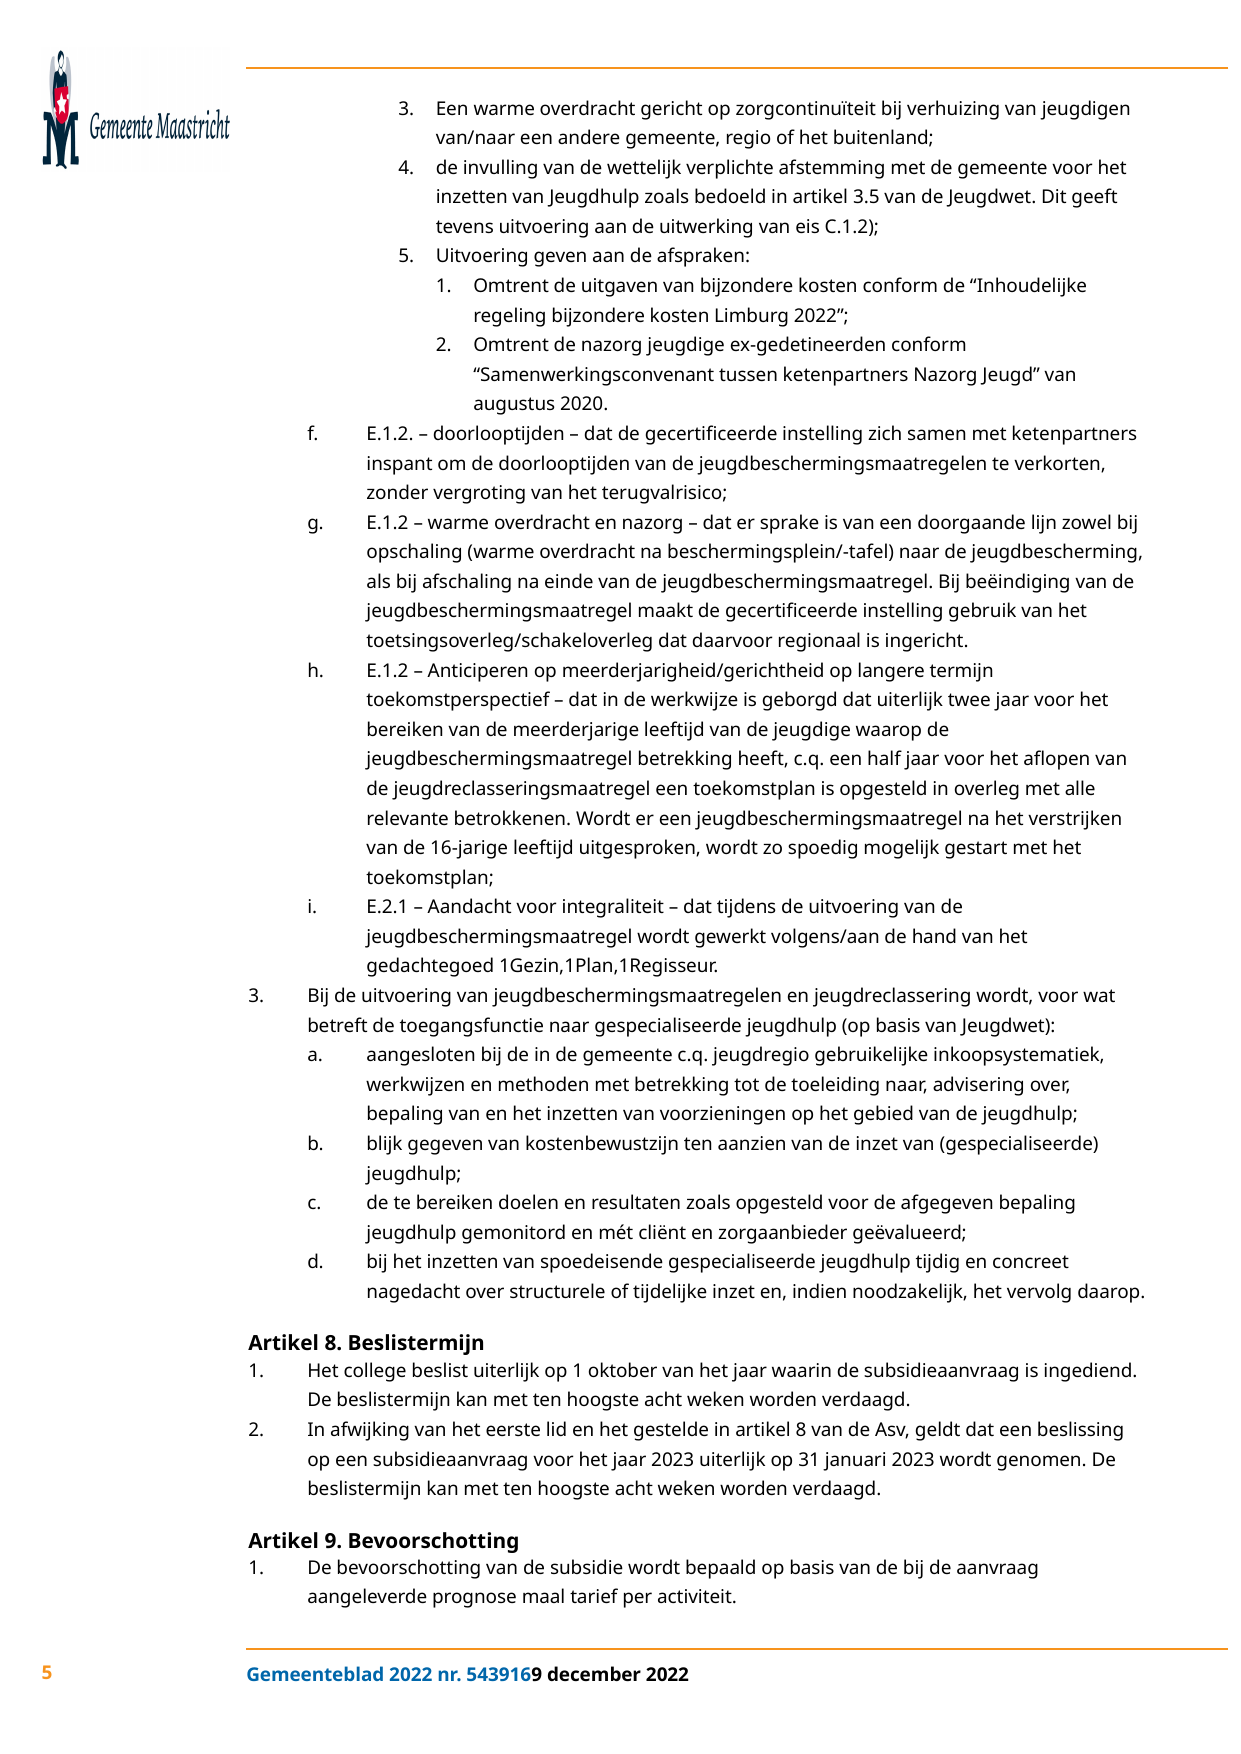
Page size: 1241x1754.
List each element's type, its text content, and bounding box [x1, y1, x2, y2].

text Artikel 8. Beslistermijn [248, 1328, 1152, 1357]
list Het college beslist uiterlijk op 1 oktober van het jaar waarin de subsidieaanvraag is ingediend. De beslistermijn kan met ten hoogste acht weken worden verdaagd. [248, 1357, 1152, 1412]
list Uitvoering geven aan de afspraken: [398, 243, 1152, 268]
list Bij de uitvoering van jeugdbeschermingsmaatregelen en jeugdreclassering wordt, voor wat betreft de toegangsfunctie naar gespecialiseerde jeugdhulp (op basis van Jeugdwet): [248, 982, 1152, 1038]
list E.1.2. – doorlooptijden – dat de gecertificeerde instelling zich samen met ketenpartners inspant om de doorlooptijden van de jeugdbeschermingsmaatregelen te verkorten, zonder vergroting van het terugvalrisico; [307, 420, 1152, 505]
list Omtrent de uitgaven van bijzondere kosten conform de “Inhoudelijke regeling bijzondere kosten Limburg 2022”; [436, 272, 1152, 328]
list E.2.1 – Aandacht voor integraliteit – dat tijdens de uitvoering van de jeugdbeschermingsmaatregel wordt gewerkt volgens/aan de hand van het gedachtegoed 1Gezin,1Plan,1Regisseur. [307, 893, 1152, 978]
list bij het inzetten van spoedeisende gespecialiseerde jeugdhulp tijdig en concreet nagedacht over structurele of tijdelijke inzet en, indien noodzakelijk, het vervolg daarop. [307, 1248, 1152, 1304]
list blijk gegeven van kostenbewustzijn ten aanzien van de inzet van (gespecialiseerde) jeugdhulp; [307, 1130, 1152, 1186]
list de invulling van de wettelijk verplichte afstemming met de gemeente voor het inzetten van Jeugdhulp zoals bedoeld in artikel 3.5 van de Jeugdwet. Dit geeft tevens uitvoering aan de uitwerking van eis C.1.2); [398, 154, 1152, 239]
list In afwijking van het eerste lid en het gestelde in artikel 8 van de Asv, geldt dat een beslissing op een subsidieaanvraag voor het jaar 2023 uiterlijk op 31 januari 2023 wordt genomen. De beslistermijn kan met ten hoogste acht weken worden verdaagd. [248, 1416, 1152, 1501]
text Artikel 9. Bevoorschotting [248, 1526, 1152, 1554]
list E.1.2 – warme overdracht en nazorg – dat er sprake is van een doorgaande lijn zowel bij opschaling (warme overdracht na beschermingsplein/-tafel) naar de jeugdbescherming, als bij afschaling na einde van de jeugdbeschermingsmaatregel. Bij beëindiging van de jeugdbeschermingsmaatregel maakt de gecertificeerde instelling gebruik van het toetsingsoverleg/schakeloverleg dat daarvoor regionaal is ingericht. [307, 509, 1152, 653]
list E.1.2 – Anticiperen op meerderjarigheid/gerichtheid op langere termijn toekomstperspectief – dat in de werkwijze is geborgd dat uiterlijk twee jaar voor het bereiken van de meerderjarige leeftijd van de jeugdige waarop de jeugdbeschermingsmaatregel betrekking heeft, c.q. een half jaar voor het aflopen van de jeugdreclasseringsmaatregel een toekomstplan is opgesteld in overleg met alle relevante betrokkenen. Wordt er een jeugdbeschermingsmaatregel na het verstrijken van de 16-jarige leeftijd uitgesproken, wordt zo spoedig mogelijk gestart met het toekomstplan; [307, 657, 1152, 890]
list aangesloten bij de in de gemeente c.q. jeugdregio gebruikelijke inkoopsystematiek, werkwijzen en methoden met betrekking tot de toeleiding naar, advisering over, bepaling van en het inzetten van voorzieningen op het gebied van de jeugdhulp; [307, 1041, 1152, 1126]
list de te bereiken doelen en resultaten zoals opgesteld voor de afgegeven bepaling jeugdhulp gemonitord en mét cliënt en zorgaanbieder geëvalueerd; [307, 1189, 1152, 1245]
list De bevoorschotting van de subsidie wordt bepaald op basis van de bij de aanvraag aangeleverde prognose maal tarief per activiteit. [248, 1554, 1152, 1609]
picture [41, 47, 231, 172]
list Omtrent de nazorg jeugdige ex-gedetineerden conform “Samenwerkingsconvenant tussen ketenpartners Nazorg Jeugd” van augustus 2020. [436, 331, 1152, 416]
list Een warme overdracht gericht op zorgcontinuïteit bij verhuizing van jeugdigen van/naar een andere gemeente, regio of het buitenland; [398, 95, 1152, 150]
